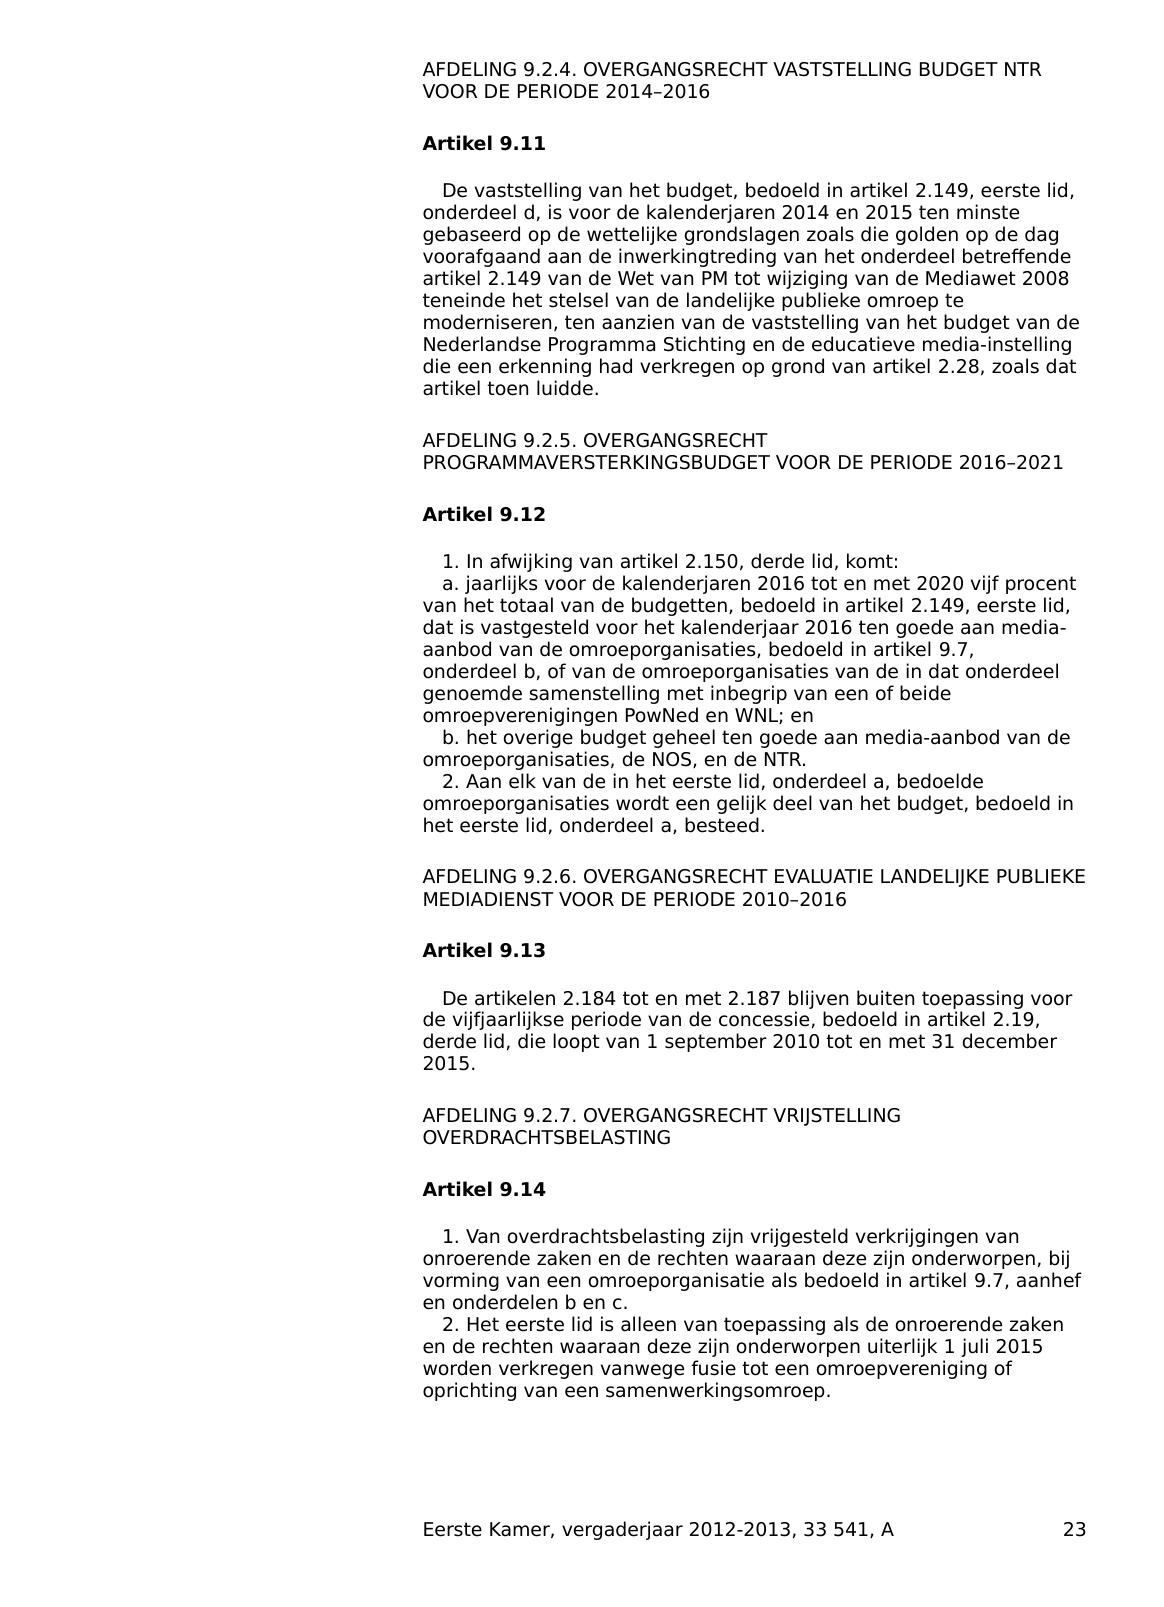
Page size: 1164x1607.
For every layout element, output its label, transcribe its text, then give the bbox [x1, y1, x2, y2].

subtitle Artikel 9.14 [422, 1179, 1087, 1201]
text 2. Aan elk van de in het eerste lid, onderdeel a, bedoelde omroeporganisaties wordt een gelijk deel van het budget, bedoeld in het eerste lid, onderdeel a, besteed. [422, 771, 1087, 836]
text a. jaarlijks voor de kalenderjaren 2016 tot en met 2020 vijf procent van het totaal van de budgetten, bedoeld in artikel 2.149, eerste lid, dat is vastgesteld voor het kalenderjaar 2016 ten goede aan media-aanbod van de omroeporganisaties, bedoeld in artikel 9.7, onderdeel b, of van de omroeporganisaties van de in dat onderdeel genoemde samenstelling met inbegrip van een of beide omroepverenigingen PowNed en WNL; en [422, 573, 1087, 727]
subtitle Artikel 9.11 [422, 133, 1087, 155]
subtitle AFDELING 9.2.6. OVERGANGSRECHT EVALUATIE LANDELIJKE PUBLIEKE MEDIADIENST VOOR DE PERIODE 2010–2016 [422, 866, 1087, 910]
text b. het overige budget geheel ten goede aan media-aanbod van de omroeporganisaties, de NOS, en de NTR. [422, 727, 1087, 771]
text 1. In afwijking van artikel 2.150, derde lid, komt: [422, 551, 1087, 573]
text 2. Het eerste lid is alleen van toepassing als de onroerende zaken en de rechten waaraan deze zijn onderworpen uiterlijk 1 juli 2015 worden verkregen vanwege fusie tot een omroepvereniging of oprichting van een samenwerkingsomroep. [422, 1314, 1087, 1402]
subtitle AFDELING 9.2.4. OVERGANGSRECHT VASTSTELLING BUDGET NTR VOOR DE PERIODE 2014–2016 [422, 59, 1087, 103]
subtitle AFDELING 9.2.7. OVERGANGSRECHT VRIJSTELLING OVERDRACHTSBELASTING [422, 1105, 1087, 1149]
subtitle AFDELING 9.2.5. OVERGANGSRECHT PROGRAMMAVERSTERKINGSBUDGET VOOR DE PERIODE 2016–2021 [422, 430, 1087, 474]
subtitle Artikel 9.12 [422, 504, 1087, 526]
text 1. Van overdrachtsbelasting zijn vrijgesteld verkrijgingen van onroerende zaken en de rechten waaraan deze zijn onderworpen, bij vorming van een omroeporganisatie als bedoeld in artikel 9.7, aanhef en onderdelen b en c. [422, 1226, 1087, 1314]
text De artikelen 2.184 tot en met 2.187 blijven buiten toepassing voor de vijfjaarlijkse periode van de concessie, bedoeld in artikel 2.19, derde lid, die loopt van 1 september 2010 tot en met 31 december 2015. [422, 987, 1087, 1075]
subtitle Artikel 9.13 [422, 940, 1087, 962]
text De vaststelling van het budget, bedoeld in artikel 2.149, eerste lid, onderdeel d, is voor de kalenderjaren 2014 en 2015 ten minste gebaseerd op de wettelijke grondslagen zoals die golden op de dag voorafgaand aan de inwerkingtreding van het onderdeel betreffende artikel 2.149 van de Wet van PM tot wijziging van de Mediawet 2008 teneinde het stelsel van de landelijke publieke omroep te moderniseren, ten aanzien van de vaststelling van het budget van de Nederlandse Programma Stichting en de educatieve media-instelling die een erkenning had verkregen op grond van artikel 2.28, zoals dat artikel toen luidde. [422, 180, 1087, 400]
